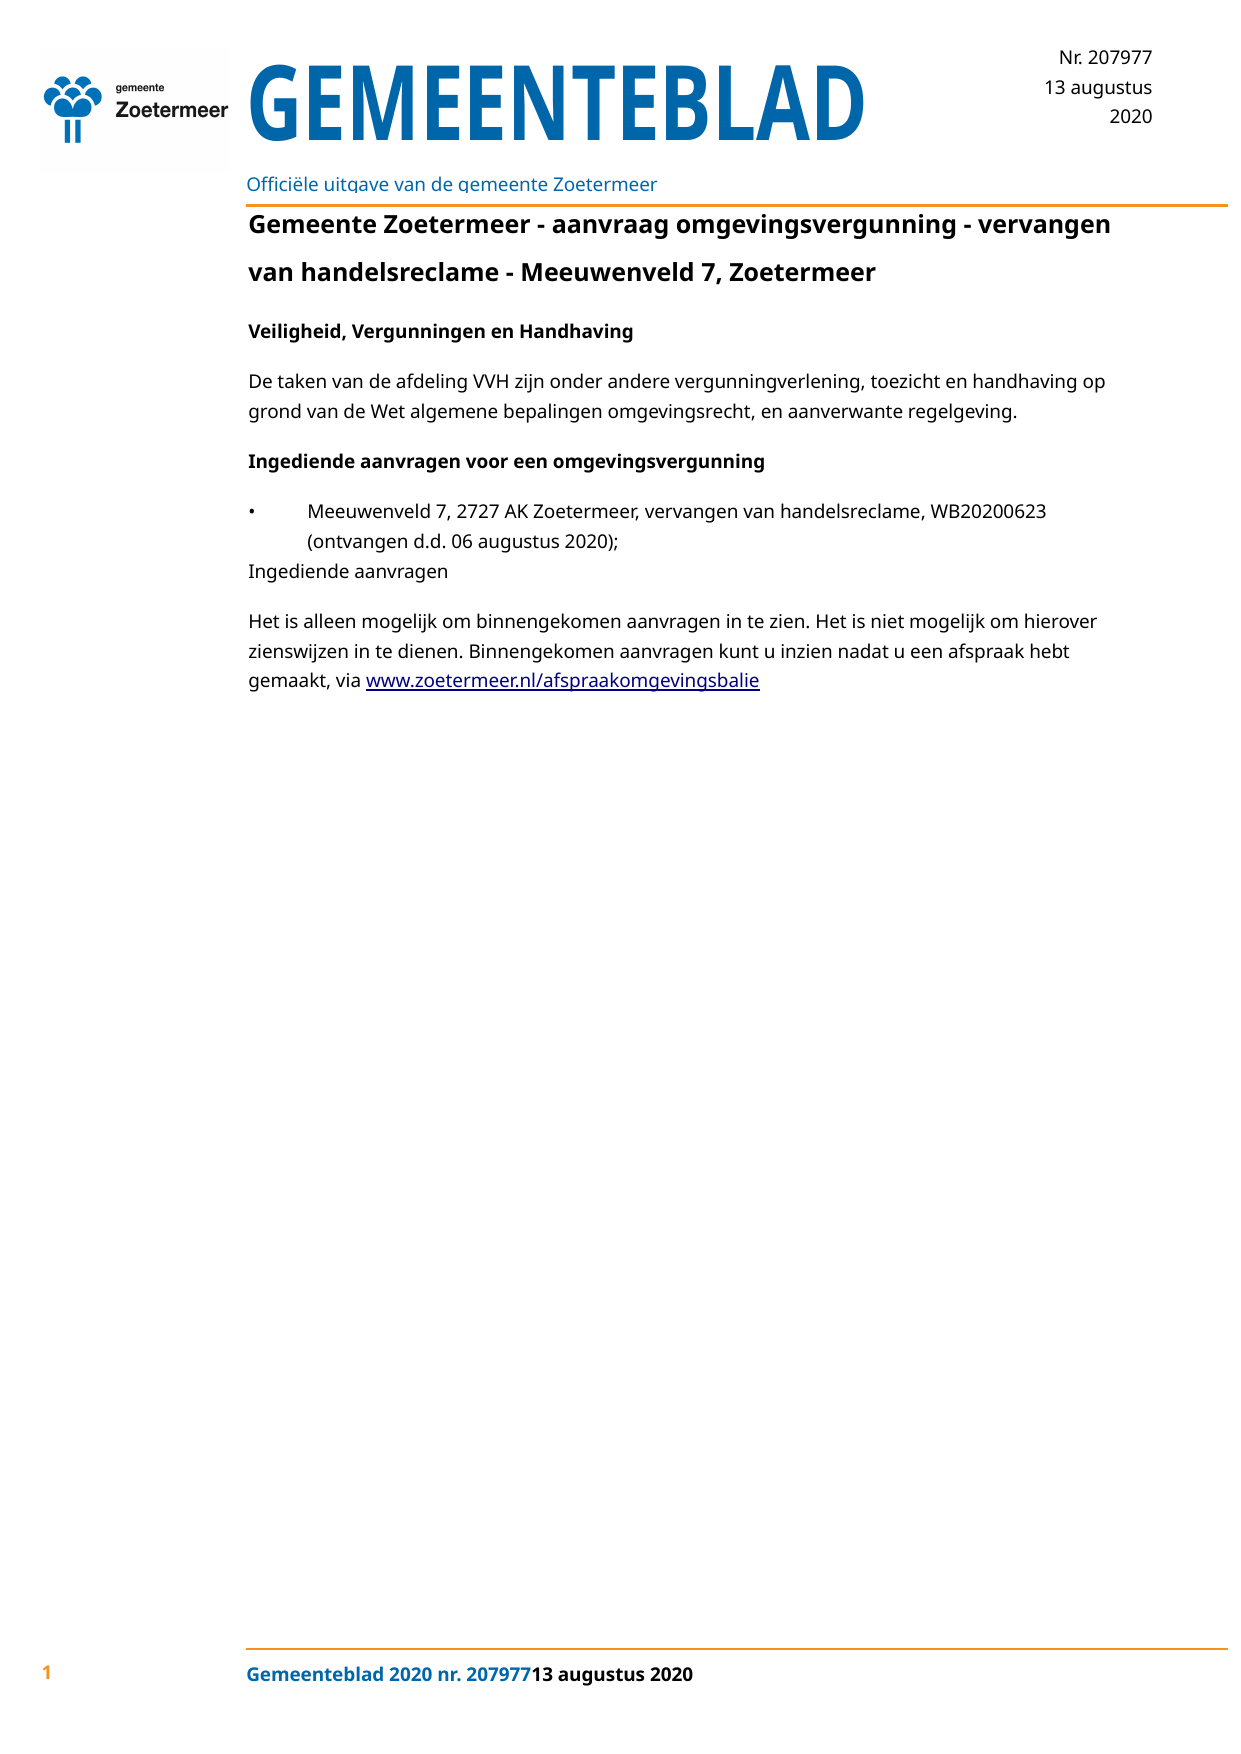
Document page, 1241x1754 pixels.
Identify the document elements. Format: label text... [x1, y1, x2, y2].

text Veiligheid, Vergunningen en Handhaving [248, 318, 1152, 344]
text De taken van de afdeling VVH zijn onder andere vergunningverlening, toezicht en handhaving op grond van de Wet algemene bepalingen omgevingsrecht, en aanverwante regelgeving. [248, 368, 1152, 424]
text Het is alleen mogelijk om binnengekomen aanvragen in te zien. Het is niet mogelijk om hierover zienswijzen in te dienen. Binnengekomen aanvragen kunt u inzien nadat u een afspraak hebt gemaakt, via www.zoetermeer.nl/afspraakomgevingsbalie [248, 608, 1152, 693]
text Ingediende aanvragen voor een omgevingsvergunning [248, 448, 1152, 474]
list Meeuwenveld 7, 2727 AK Zoetermeer, vervangen van handelsreclame, WB20200623 (ontvangen d.d. 06 augustus 2020); [248, 499, 1152, 554]
text Ingediende aanvragen [248, 558, 1152, 584]
picture [41, 47, 231, 172]
text Gemeente Zoetermeer - aanvraag omgevingsvergunning - vervangen van handelsreclame - Meeuwenveld 7, Zoetermeer [248, 207, 1152, 288]
